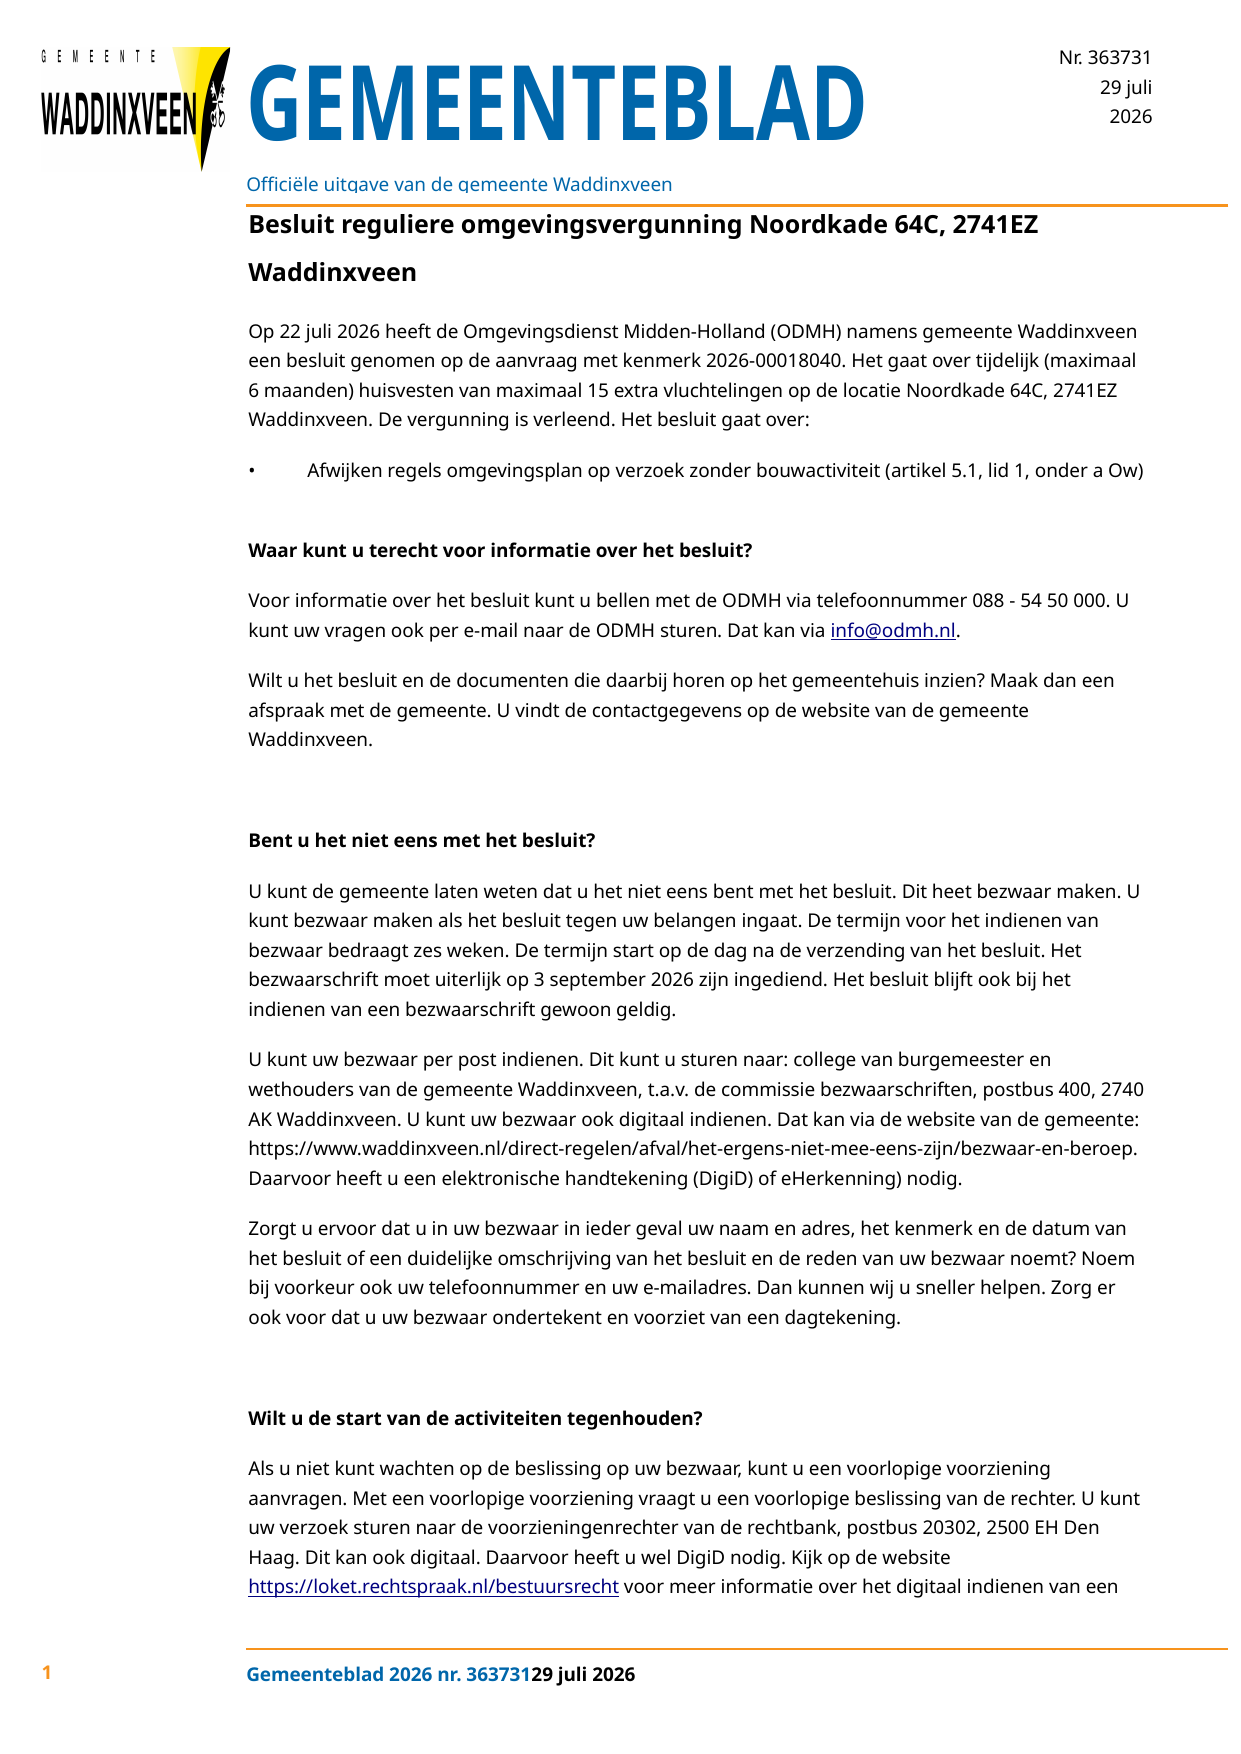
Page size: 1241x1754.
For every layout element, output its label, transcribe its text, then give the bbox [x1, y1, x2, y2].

text Voor informatie over het besluit kunt u bellen met de ODMH via telefoonnummer 088 - 54 50 000. U kunt uw vragen ook per e-mail naar de ODMH sturen. Dat kan via info@odmh.nl. [248, 587, 1152, 643]
text Besluit reguliere omgevingsvergunning Noordkade 64C, 2741EZ Waddinxveen [248, 207, 1152, 288]
picture [41, 47, 231, 172]
text U kunt uw bezwaar per post indienen. Dit kunt u sturen naar: college van burgemeester en wethouders van de gemeente Waddinxveen, t.a.v. de commissie bezwaarschriften, postbus 400, 2740 AK Waddinxveen. U kunt uw bezwaar ook digitaal indienen. Dat kan via de website van de gemeente: https://www.waddinxveen.nl/direct-regelen/afval/het-ergens-niet-mee-eens-zijn/bezwaar-en-beroep. Daarvoor heeft u een elektronische handtekening (DigiD) of eHerkenning) nodig. [248, 1047, 1152, 1191]
text U kunt de gemeente laten weten dat u het niet eens bent met het besluit. Dit heet bezwaar maken. U kunt bezwaar maken als het besluit tegen uw belangen ingaat. De termijn voor het indienen van bezwaar bedraagt zes weken. De termijn start op de dag na de verzending van het besluit. Het bezwaarschrift moet uiterlijk op 3 september 2026 zijn ingediend. Het besluit blijft ook bij het indienen van een bezwaarschrift gewoon geldig. [248, 878, 1152, 1022]
text Bent u het niet eens met het besluit? [248, 827, 1152, 853]
text Als u niet kunt wachten op de beslissing op uw bezwaar, kunt u een voorlopige voorziening aanvragen. Met een voorlopige voorziening vraagt u een voorlopige beslissing van de rechter. U kunt uw verzoek sturen naar de voorzieningenrechter van de rechtbank, postbus 20302, 2500 EH Den Haag. Dit kan ook digitaal. Daarvoor heeft u wel DigiD nodig. Kijk op de website https://loket.rechtspraak.nl/bestuursrecht voor meer informatie over het digitaal indienen van een [248, 1455, 1152, 1599]
list Afwijken regels omgevingsplan op verzoek zonder bouwactiviteit (artikel 5.1, lid 1, onder a Ow) [248, 457, 1152, 483]
text Wilt u de start van de activiteiten tegenhouden? [248, 1405, 1152, 1431]
text Wilt u het besluit en de documenten die daarbij horen op het gemeentehuis inzien? Maak dan een afspraak met de gemeente. U vindt de contactgegevens op de website van de gemeente Waddinxveen. [248, 667, 1152, 752]
text Waar kunt u terecht voor informatie over het besluit? [248, 537, 1152, 563]
text Zorgt u ervoor dat u in uw bezwaar in ieder geval uw naam en adres, het kenmerk en de datum van het besluit of een duidelijke omschrijving van het besluit en de reden van uw bezwaar noemt? Noem bij voorkeur ook uw telefoonnummer en uw e-mailadres. Dan kunnen wij u sneller helpen. Zorg er ook voor dat u uw bezwaar ondertekent en voorziet van een dagtekening. [248, 1215, 1152, 1330]
text Op 22 juli 2026 heeft de Omgevingsdienst Midden-Holland (ODMH) namens gemeente Waddinxveen een besluit genomen op de aanvraag met kenmerk 2026-00018040. Het gaat over tijdelijk (maximaal 6 maanden) huisvesten van maximaal 15 extra vluchtelingen op de locatie Noordkade 64C, 2741EZ Waddinxveen. De vergunning is verleend. Het besluit gaat over: [248, 318, 1152, 432]
